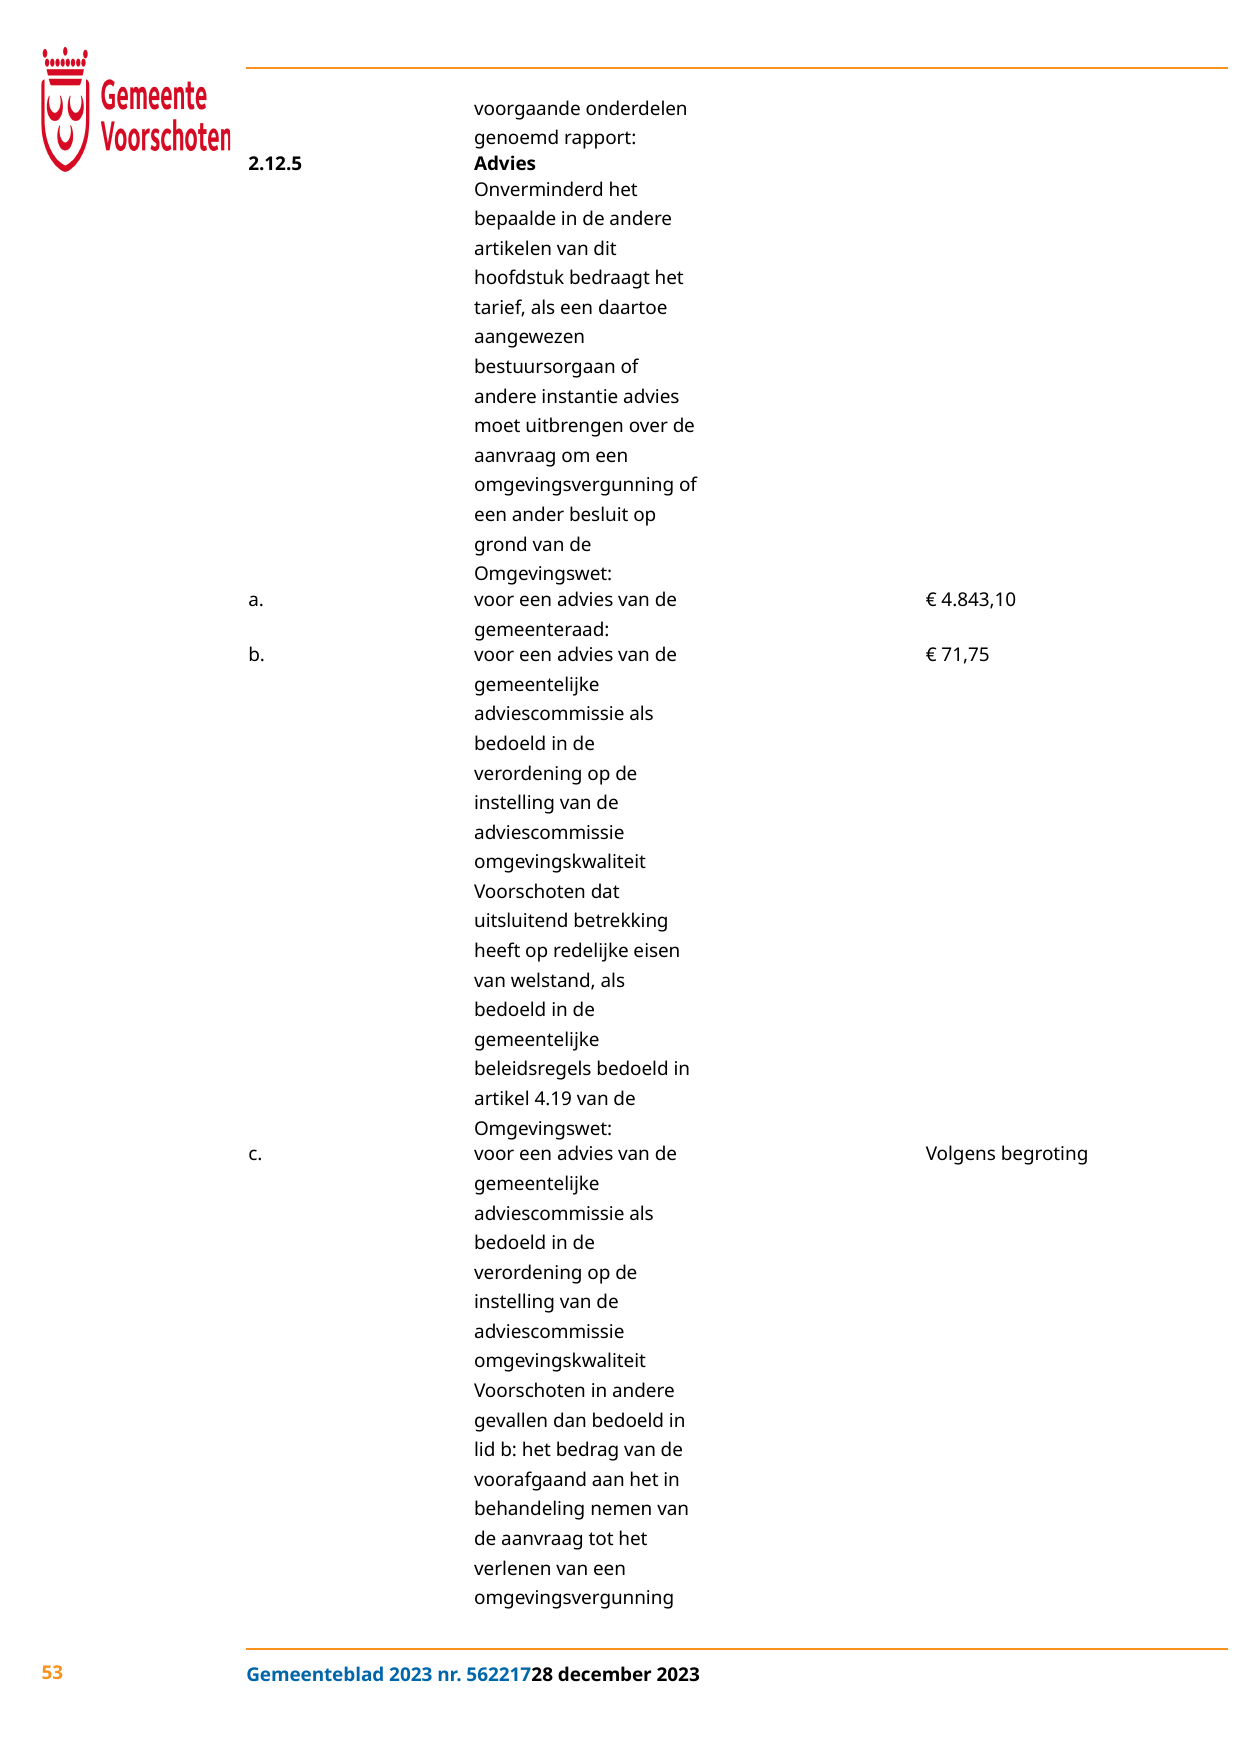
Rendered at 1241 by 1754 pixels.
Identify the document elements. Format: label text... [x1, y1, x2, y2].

table_cell Advies [474, 150, 700, 176]
table_cell [700, 95, 926, 150]
table_cell € 4.843,10 [926, 586, 1152, 641]
table_cell c. [248, 1141, 474, 1610]
table_cell [926, 150, 1152, 176]
table_cell [926, 176, 1152, 586]
picture [41, 47, 231, 172]
table_cell voor een advies van de gemeentelijke adviescommissie als bedoeld in de verordening op de instelling van de adviescommissie omgevingskwaliteit Voorschoten dat uitsluitend betrekking heeft op redelijke eisen van welstand, als bedoeld in de gemeentelijke beleidsregels bedoeld in artikel 4.19 van de Omgevingswet: [474, 641, 700, 1141]
table_cell [700, 641, 926, 1141]
table_cell b. [248, 641, 474, 1141]
table_cell Volgens begroting [926, 1141, 1152, 1610]
table_cell [700, 176, 926, 586]
table_cell voor een advies van de gemeenteraad: [474, 586, 700, 641]
table_cell 2.12.5 [248, 150, 474, 176]
table_cell [926, 95, 1152, 150]
table_cell [700, 150, 926, 176]
table_cell a. [248, 586, 474, 641]
table_cell [248, 176, 474, 586]
table_cell € 71,75 [926, 641, 1152, 1141]
table_cell Onverminderd het bepaalde in de andere artikelen van dit hoofdstuk bedraagt het tarief, als een daartoe aangewezen bestuursorgaan of andere instantie advies moet uitbrengen over de aanvraag om een omgevingsvergunning of een ander besluit op grond van de Omgevingswet: [474, 176, 700, 586]
table_cell [700, 1141, 926, 1610]
table_cell voorgaande onderdelen genoemd rapport: [474, 95, 700, 150]
table_cell voor een advies van de gemeentelijke adviescommissie als bedoeld in de verordening op de instelling van de adviescommissie omgevingskwaliteit Voorschoten in andere gevallen dan bedoeld in lid b: het bedrag van de voorafgaand aan het in behandeling nemen van de aanvraag tot het verlenen van een omgevingsvergunning [474, 1141, 700, 1610]
table_cell [248, 95, 474, 150]
table_cell [700, 586, 926, 641]
